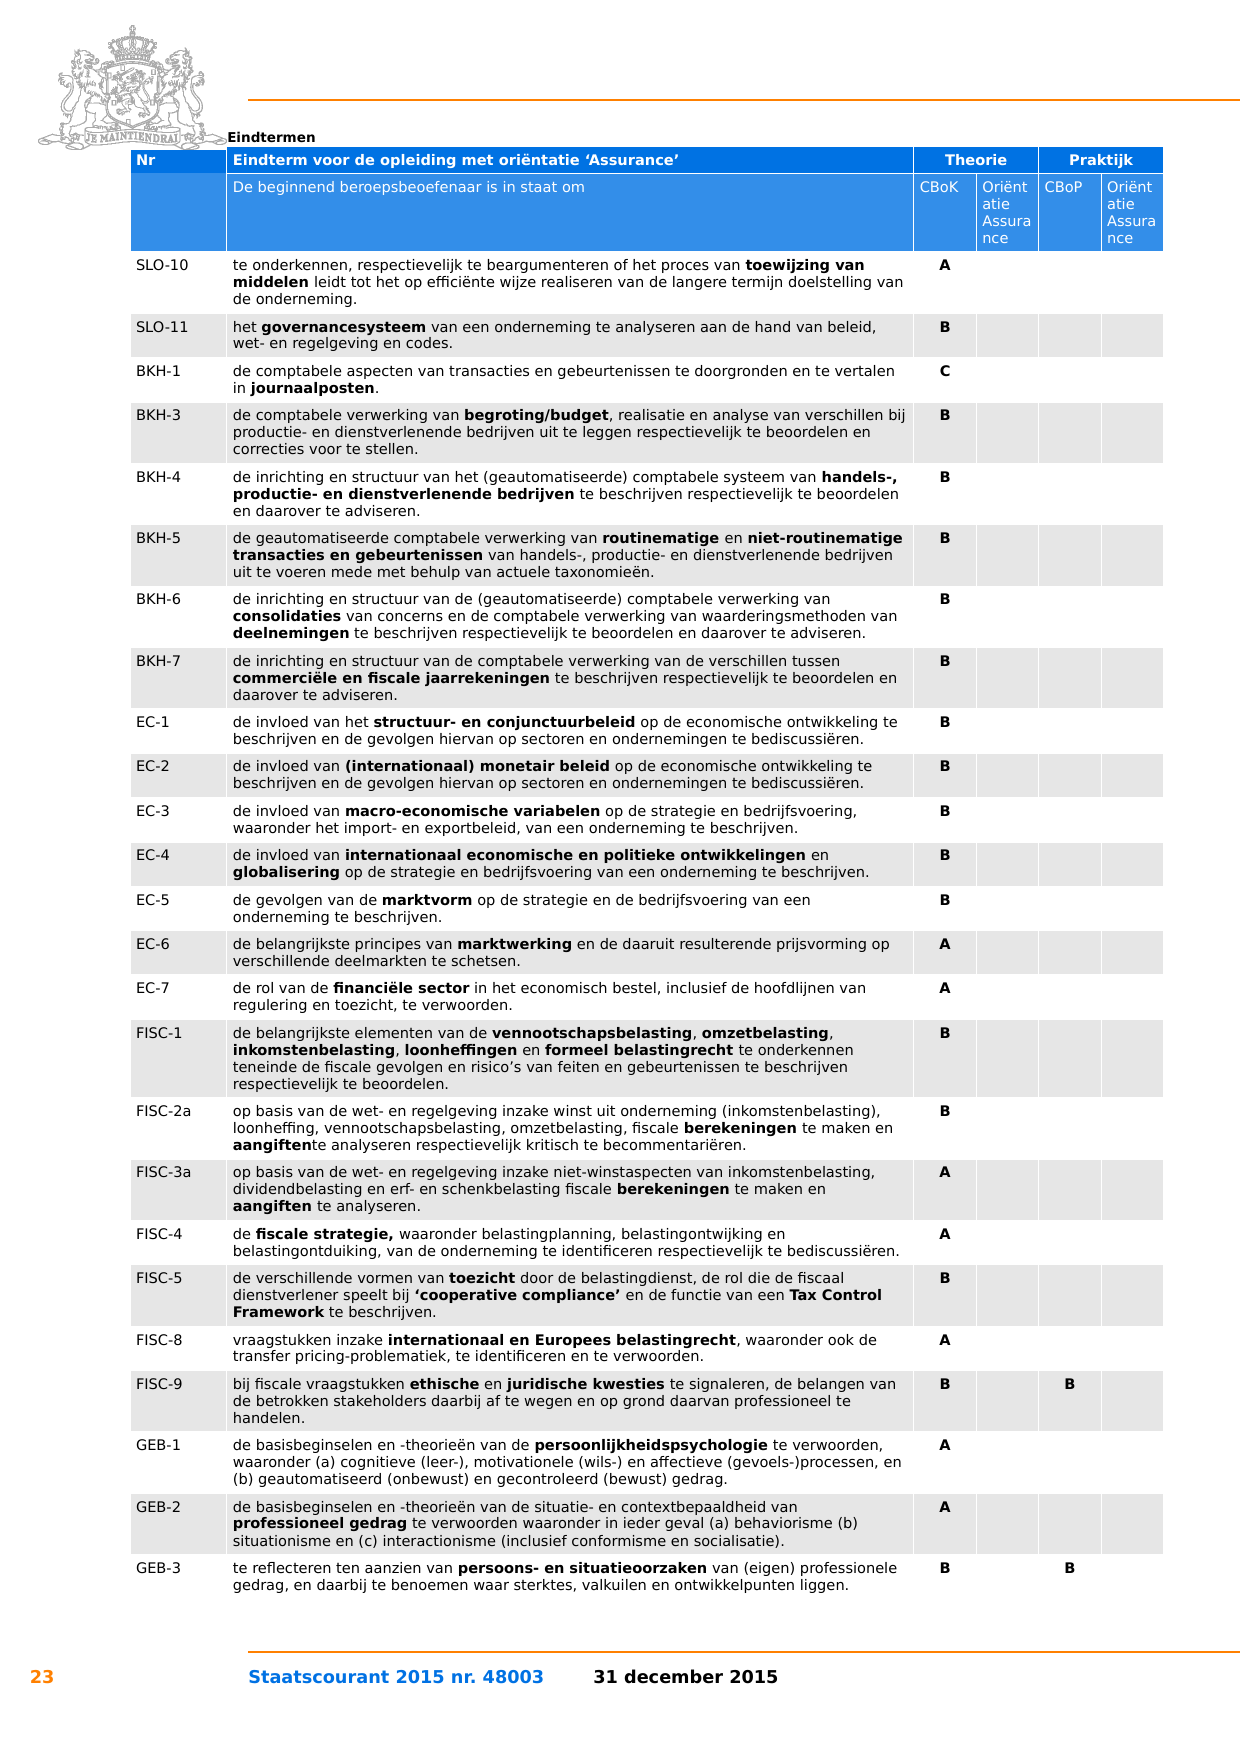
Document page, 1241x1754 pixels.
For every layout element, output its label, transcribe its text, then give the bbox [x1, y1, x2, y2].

table_cell [977, 1433, 1038, 1493]
table_cell EC-1 [131, 709, 226, 753]
picture [38, 25, 227, 150]
table_cell EC-6 [131, 931, 226, 974]
table_cell FISC-8 [131, 1327, 226, 1370]
table_cell EC-2 [131, 754, 226, 797]
table_cell BKH-5 [131, 525, 226, 586]
table_cell [1102, 525, 1163, 586]
table_cell GEB-3 [131, 1555, 226, 1598]
table_cell [977, 798, 1038, 841]
table_cell [1102, 798, 1163, 841]
table_cell FISC-2a [131, 1098, 226, 1158]
table_cell de geautomatiseerde comptabele verwerking van routinematige en niet-routinematige transacties en gebeurtenissen van handels-, productie- en dienstverlenende bedrijven uit te voeren mede met behulp van actuele taxonomieën. [227, 525, 913, 586]
table_cell FISC-9 [131, 1371, 226, 1431]
table_cell EC-4 [131, 843, 226, 886]
table_cell C [914, 358, 976, 401]
table_cell B [914, 1371, 976, 1431]
table_cell [1102, 1494, 1163, 1554]
table_cell B [914, 403, 976, 463]
table_cell de invloed van het structuur- en conjunctuurbeleid op de economische ontwikkeling te beschrijven en de gevolgen hiervan op sectoren en ondernemingen te bediscussiëren. [227, 709, 913, 753]
table_cell [977, 1020, 1038, 1097]
table_cell B [914, 587, 976, 647]
table_cell de basisbeginselen en -theorieën van de situatie- en contextbepaaldheid van professioneel gedrag te verwoorden waaronder in ieder geval (a) behaviorisme (b) situationisme en (c) interactionisme (inclusief conformisme en socialisatie). [227, 1494, 913, 1554]
table_cell [977, 843, 1038, 886]
table_cell SLO-10 [131, 253, 226, 313]
table_cell [1102, 1221, 1163, 1264]
table_cell [1102, 1265, 1163, 1326]
table_cell [1039, 931, 1101, 974]
table_cell te reflecteren ten aanzien van persoons- en situatieoorzaken van (eigen) professionele gedrag, en daarbij te benoemen waar sterktes, valkuilen en ontwikkelpunten liggen. [227, 1555, 913, 1598]
table_cell [977, 314, 1038, 357]
table_cell de comptabele aspecten van transacties en gebeurtenissen te doorgronden en te vertalen in journaalposten. [227, 358, 913, 401]
table_cell B [914, 754, 976, 797]
table_cell [1039, 253, 1101, 313]
table_cell [1039, 976, 1101, 1019]
table_cell BKH-7 [131, 648, 226, 708]
table_cell A [914, 1327, 976, 1370]
table_cell [977, 1494, 1038, 1554]
table_cell de fiscale strategie, waaronder belastingplanning, belastingontwijking en belastingontduiking, van de onderneming te identificeren respectievelijk te bediscussiëren. [227, 1221, 913, 1264]
table_cell [977, 931, 1038, 974]
table_cell [977, 887, 1038, 930]
table_cell [1039, 525, 1101, 586]
table_cell op basis van de wet- en regelgeving inzake niet-winstaspecten van inkomstenbelasting, dividendbelasting en erf- en schenkbelasting fiscale berekeningen te maken en aangiften te analyseren. [227, 1160, 913, 1220]
table_cell de verschillende vormen van toezicht door de belastingdienst, de rol die de fiscaal dienstverlener speelt bij ‘cooperative compliance’ en de functie van een Tax Control Framework te beschrijven. [227, 1265, 913, 1326]
table_cell [1102, 1555, 1163, 1598]
table_cell [1102, 253, 1163, 313]
table_cell [1102, 1160, 1163, 1220]
table_cell B [914, 648, 976, 708]
table_cell [1039, 358, 1101, 401]
table_cell [1039, 464, 1101, 524]
table_cell BKH-6 [131, 587, 226, 647]
table_cell B [914, 709, 976, 753]
table_cell [977, 976, 1038, 1019]
table_cell A [914, 1221, 976, 1264]
table_cell [1102, 587, 1163, 647]
table_cell [977, 253, 1038, 313]
table_cell [1039, 1494, 1101, 1554]
table_cell het governancesysteem van een onderneming te analyseren aan de hand van beleid, wet- en regelgeving en codes. [227, 314, 913, 357]
table_cell [1039, 587, 1101, 647]
table_cell de inrichting en structuur van het (geautomatiseerde) comptabele systeem van handels-, productie- en dienstverlenende bedrijven te beschrijven respectievelijk te beoordelen en daarover te adviseren. [227, 464, 913, 524]
table_cell [1102, 1371, 1163, 1431]
table_cell [977, 587, 1038, 647]
table_cell [1039, 1327, 1101, 1370]
table_cell de comptabele verwerking van begroting/budget, realisatie en analyse van verschillen bij productie- en dienstverlenende bedrijven uit te leggen respectievelijk te beoordelen en correcties voor te stellen. [227, 403, 913, 463]
table_cell [1102, 1098, 1163, 1158]
table_cell EC-7 [131, 976, 226, 1019]
table_cell Oriëntatie Assurance [977, 174, 1038, 251]
table_cell A [914, 253, 976, 313]
table_cell [1039, 1221, 1101, 1264]
table_cell de basisbeginselen en -theorieën van de persoonlijkheidspsychologie te verwoorden, waaronder (a) cognitieve (leer-), motivationele (wils-) en affectieve (gevoels-)processen, en (b) geautomatiseerd (onbewust) en gecontroleerd (bewust) gedrag. [227, 1433, 913, 1493]
table_cell [1102, 709, 1163, 753]
table_cell Oriëntatie Assurance [1102, 174, 1163, 251]
table_cell de invloed van macro-economische variabelen op de strategie en bedrijfsvoering, waaronder het import- en exportbeleid, van een onderneming te beschrijven. [227, 798, 913, 841]
table_cell [1039, 1160, 1101, 1220]
table_cell de rol van de financiële sector in het economisch bestel, inclusief de hoofdlijnen van regulering en toezicht, te verwoorden. [227, 976, 913, 1019]
table_cell [1039, 648, 1101, 708]
table_cell op basis van de wet- en regelgeving inzake winst uit onderneming (inkomstenbelasting), loonheffing, vennootschapsbelasting, omzetbelasting, fiscale berekeningen te maken en aangiftente analyseren respectievelijk kritisch te becommentariëren. [227, 1098, 913, 1158]
table_header Eindtermen [227, 130, 1163, 146]
table_cell [977, 754, 1038, 797]
table_cell bij fiscale vraagstukken ethische en juridische kwesties te signaleren, de belangen van de betrokken stakeholders daarbij af te wegen en op grond daarvan professioneel te handelen. [227, 1371, 913, 1431]
table_cell [1102, 887, 1163, 930]
table_cell [1039, 709, 1101, 753]
table_cell FISC-1 [131, 1020, 226, 1097]
table_cell [1102, 976, 1163, 1019]
table_cell [1039, 1020, 1101, 1097]
table_cell [1102, 1327, 1163, 1370]
table_cell [977, 464, 1038, 524]
table_cell BKH-1 [131, 358, 226, 401]
table_cell FISC-4 [131, 1221, 226, 1264]
table_cell A [914, 931, 976, 974]
table_cell [1039, 843, 1101, 886]
table_cell [1039, 887, 1101, 930]
table_cell B [914, 525, 976, 586]
table_cell [977, 709, 1038, 753]
table_cell [1102, 464, 1163, 524]
table_cell A [914, 1494, 976, 1554]
table_cell [1102, 648, 1163, 708]
table_cell B [914, 314, 976, 357]
table_cell B [914, 843, 976, 886]
table_cell [1102, 403, 1163, 463]
table_cell [1039, 1265, 1101, 1326]
table_cell B [914, 1098, 976, 1158]
table_cell Nr [131, 150, 226, 173]
table_cell [977, 525, 1038, 586]
table_cell Praktijk [1039, 147, 1163, 173]
table_cell [1039, 798, 1101, 841]
table_cell B [1039, 1555, 1101, 1598]
table_cell de belangrijkste principes van marktwerking en de daaruit resulterende prijsvorming op verschillende deelmarkten te schetsen. [227, 931, 913, 974]
table_cell BKH-4 [131, 464, 226, 524]
table_cell [977, 358, 1038, 401]
table_cell CBoP [1039, 174, 1101, 251]
table_cell de invloed van internationaal economische en politieke ontwikkelingen en globalisering op de strategie en bedrijfsvoering van een onderneming te beschrijven. [227, 843, 913, 886]
table_cell [977, 403, 1038, 463]
table_cell De beginnend beroepsbeoefenaar is in staat om [227, 174, 913, 251]
table_cell B [914, 1555, 976, 1598]
table_cell SLO-11 [131, 314, 226, 357]
table_cell B [1039, 1371, 1101, 1431]
table_cell EC-5 [131, 887, 226, 930]
table_cell [1039, 754, 1101, 797]
table_cell B [914, 1020, 976, 1097]
table_cell [1102, 1433, 1163, 1493]
table_cell [977, 1221, 1038, 1264]
table_cell B [914, 464, 976, 524]
table_cell de gevolgen van de marktvorm op de strategie en de bedrijfsvoering van een onderneming te beschrijven. [227, 887, 913, 930]
table_cell [1102, 358, 1163, 401]
table_cell [1102, 843, 1163, 886]
table_cell de inrichting en structuur van de (geautomatiseerde) comptabele verwerking van consolidaties van concerns en de comptabele verwerking van waarderingsmethoden van deelnemingen te beschrijven respectievelijk te beoordelen en daarover te adviseren. [227, 587, 913, 647]
table_cell [1039, 1433, 1101, 1493]
table_cell [977, 1265, 1038, 1326]
table_cell [977, 1555, 1038, 1598]
table_cell FISC-3a [131, 1160, 226, 1220]
table_cell te onderkennen, respectievelijk te beargumenteren of het proces van toewijzing van middelen leidt tot het op efficiënte wijze realiseren van de langere termijn doelstelling van de onderneming. [227, 253, 913, 313]
table_cell [977, 1371, 1038, 1431]
table_cell A [914, 976, 976, 1019]
table_cell [977, 1160, 1038, 1220]
table_cell [1039, 314, 1101, 357]
table_cell [977, 1327, 1038, 1370]
table_cell B [914, 798, 976, 841]
table_cell BKH-3 [131, 403, 226, 463]
table_cell A [914, 1433, 976, 1493]
table_cell [1102, 314, 1163, 357]
table_cell [977, 648, 1038, 708]
table_cell [1039, 1098, 1101, 1158]
table_cell Theorie [914, 147, 1038, 173]
table_cell de belangrijkste elementen van de vennootschapsbelasting, omzetbelasting, inkomstenbelasting, loonheffingen en formeel belastingrecht te onderkennen teneinde de fiscale gevolgen en risico’s van feiten en gebeurtenissen te beschrijven respectievelijk te beoordelen. [227, 1020, 913, 1097]
table_cell Eindterm voor de opleiding met oriëntatie ‘Assurance’ [227, 147, 913, 173]
table_cell vraagstukken inzake internationaal en Europees belastingrecht, waaronder ook de transfer pricing-problematiek, te identificeren en te verwoorden. [227, 1327, 913, 1370]
table_cell A [914, 1160, 976, 1220]
table_cell FISC-5 [131, 1265, 226, 1326]
table_cell B [914, 1265, 976, 1326]
table_cell B [914, 887, 976, 930]
table_cell EC-3 [131, 798, 226, 841]
table_cell de invloed van (internationaal) monetair beleid op de economische ontwikkeling te beschrijven en de gevolgen hiervan op sectoren en ondernemingen te bediscussiëren. [227, 754, 913, 797]
table_cell [1102, 754, 1163, 797]
table_cell GEB-1 [131, 1433, 226, 1493]
table_cell [1039, 403, 1101, 463]
table_cell CBoK [914, 174, 976, 251]
table_cell [1102, 1020, 1163, 1097]
table_cell [977, 1098, 1038, 1158]
table_cell GEB-2 [131, 1494, 226, 1554]
table_cell de inrichting en structuur van de comptabele verwerking van de verschillen tussen commerciële en fiscale jaarrekeningen te beschrijven respectievelijk te beoordelen en daarover te adviseren. [227, 648, 913, 708]
table_cell [1102, 931, 1163, 974]
